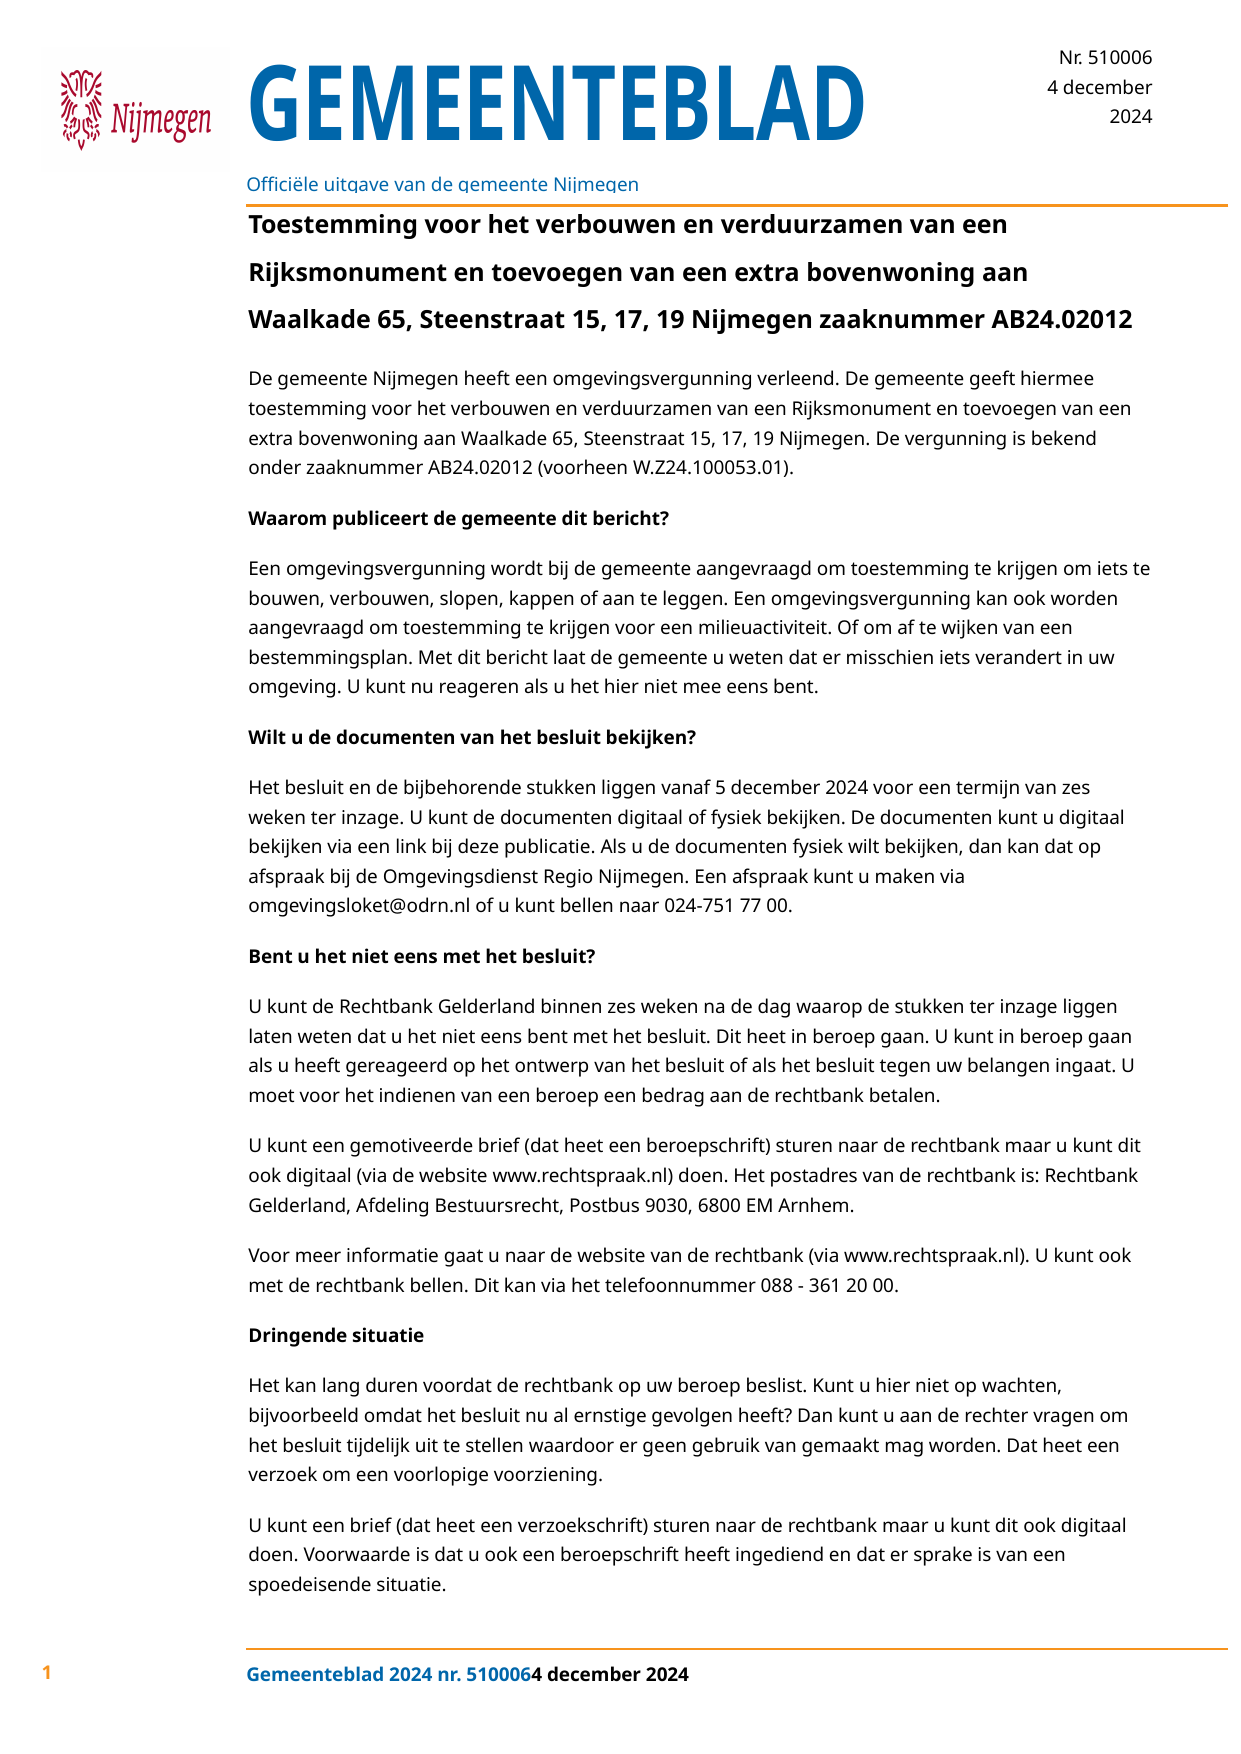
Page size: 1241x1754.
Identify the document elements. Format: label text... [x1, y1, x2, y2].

text Een omgevingsvergunning wordt bij de gemeente aangevraagd om toestemming te krijgen om iets te bouwen, verbouwen, slopen, kappen of aan te leggen. Een omgevingsvergunning kan ook worden aangevraagd om toestemming te krijgen voor een milieuactiviteit. Of om af te wijken van een bestemmingsplan. Met dit bericht laat de gemeente u weten dat er misschien iets verandert in uw omgeving. U kunt nu reageren als u het hier niet mee eens bent. [248, 555, 1152, 699]
text Bent u het niet eens met het besluit? [248, 943, 1152, 969]
text Het besluit en de bijbehorende stukken liggen vanaf 5 december 2024 voor een termijn van zes weken ter inzage. U kunt de documenten digitaal of fysiek bekijken. De documenten kunt u digitaal bekijken via een link bij deze publicatie. Als u de documenten fysiek wilt bekijken, dan kan dat op afspraak bij de Omgevingsdienst Regio Nijmegen. Een afspraak kunt u maken via omgevingsloket@odrn.nl of u kunt bellen naar 024-751 77 00. [248, 774, 1152, 918]
text Het kan lang duren voordat de rechtbank op uw beroep beslist. Kunt u hier niet op wachten, bijvoorbeeld omdat het besluit nu al ernstige gevolgen heeft? Dan kunt u aan de rechter vragen om het besluit tijdelijk uit te stellen waardoor er geen gebruik van gemaakt mag worden. Dat heet een verzoek om een voorlopige voorziening. [248, 1373, 1152, 1487]
text Wilt u de documenten van het besluit bekijken? [248, 724, 1152, 749]
text U kunt een brief (dat heet een verzoekschrift) sturen naar de rechtbank maar u kunt dit ook digitaal doen. Voorwaarde is dat u ook een beroepschrift heeft ingediend en dat er sprake is van een spoedeisende situatie. [248, 1512, 1152, 1597]
picture [41, 47, 231, 172]
text U kunt een gemotiveerde brief (dat heet een beroepschrift) sturen naar de rechtbank maar u kunt dit ook digitaal (via de website www.rechtspraak.nl) doen. Het postadres van de rechtbank is: Rechtbank Gelderland, Afdeling Bestuursrecht, Postbus 9030, 6800 EM Arnhem. [248, 1133, 1152, 1217]
text Voor meer informatie gaat u naar de website van de rechtbank (via www.rechtspraak.nl). U kunt ook met de rechtbank bellen. Dit kan via het telefoonnummer 088 - 361 20 00. [248, 1242, 1152, 1297]
text Toestemming voor het verbouwen en verduurzamen van een Rijksmonument en toevoegen van een extra bovenwoning aan Waalkade 65, Steenstraat 15, 17, 19 Nijmegen zaaknummer AB24.02012 [248, 207, 1152, 336]
text Dringende situatie [248, 1322, 1152, 1348]
text De gemeente Nijmegen heeft een omgevingsvergunning verleend. De gemeente geeft hiermee toestemming voor het verbouwen en verduurzamen van een Rijksmonument en toevoegen van een extra bovenwoning aan Waalkade 65, Steenstraat 15, 17, 19 Nijmegen. De vergunning is bekend onder zaaknummer AB24.02012 (voorheen W.Z24.100053.01). [248, 366, 1152, 480]
text U kunt de Rechtbank Gelderland binnen zes weken na de dag waarop de stukken ter inzage liggen laten weten dat u het niet eens bent met het besluit. Dit heet in beroep gaan. U kunt in beroep gaan als u heeft gereageerd op het ontwerp van het besluit of als het besluit tegen uw belangen ingaat. U moet voor het indienen van een beroep een bedrag aan de rechtbank betalen. [248, 993, 1152, 1108]
text Waarom publiceert de gemeente dit bericht? [248, 505, 1152, 530]
